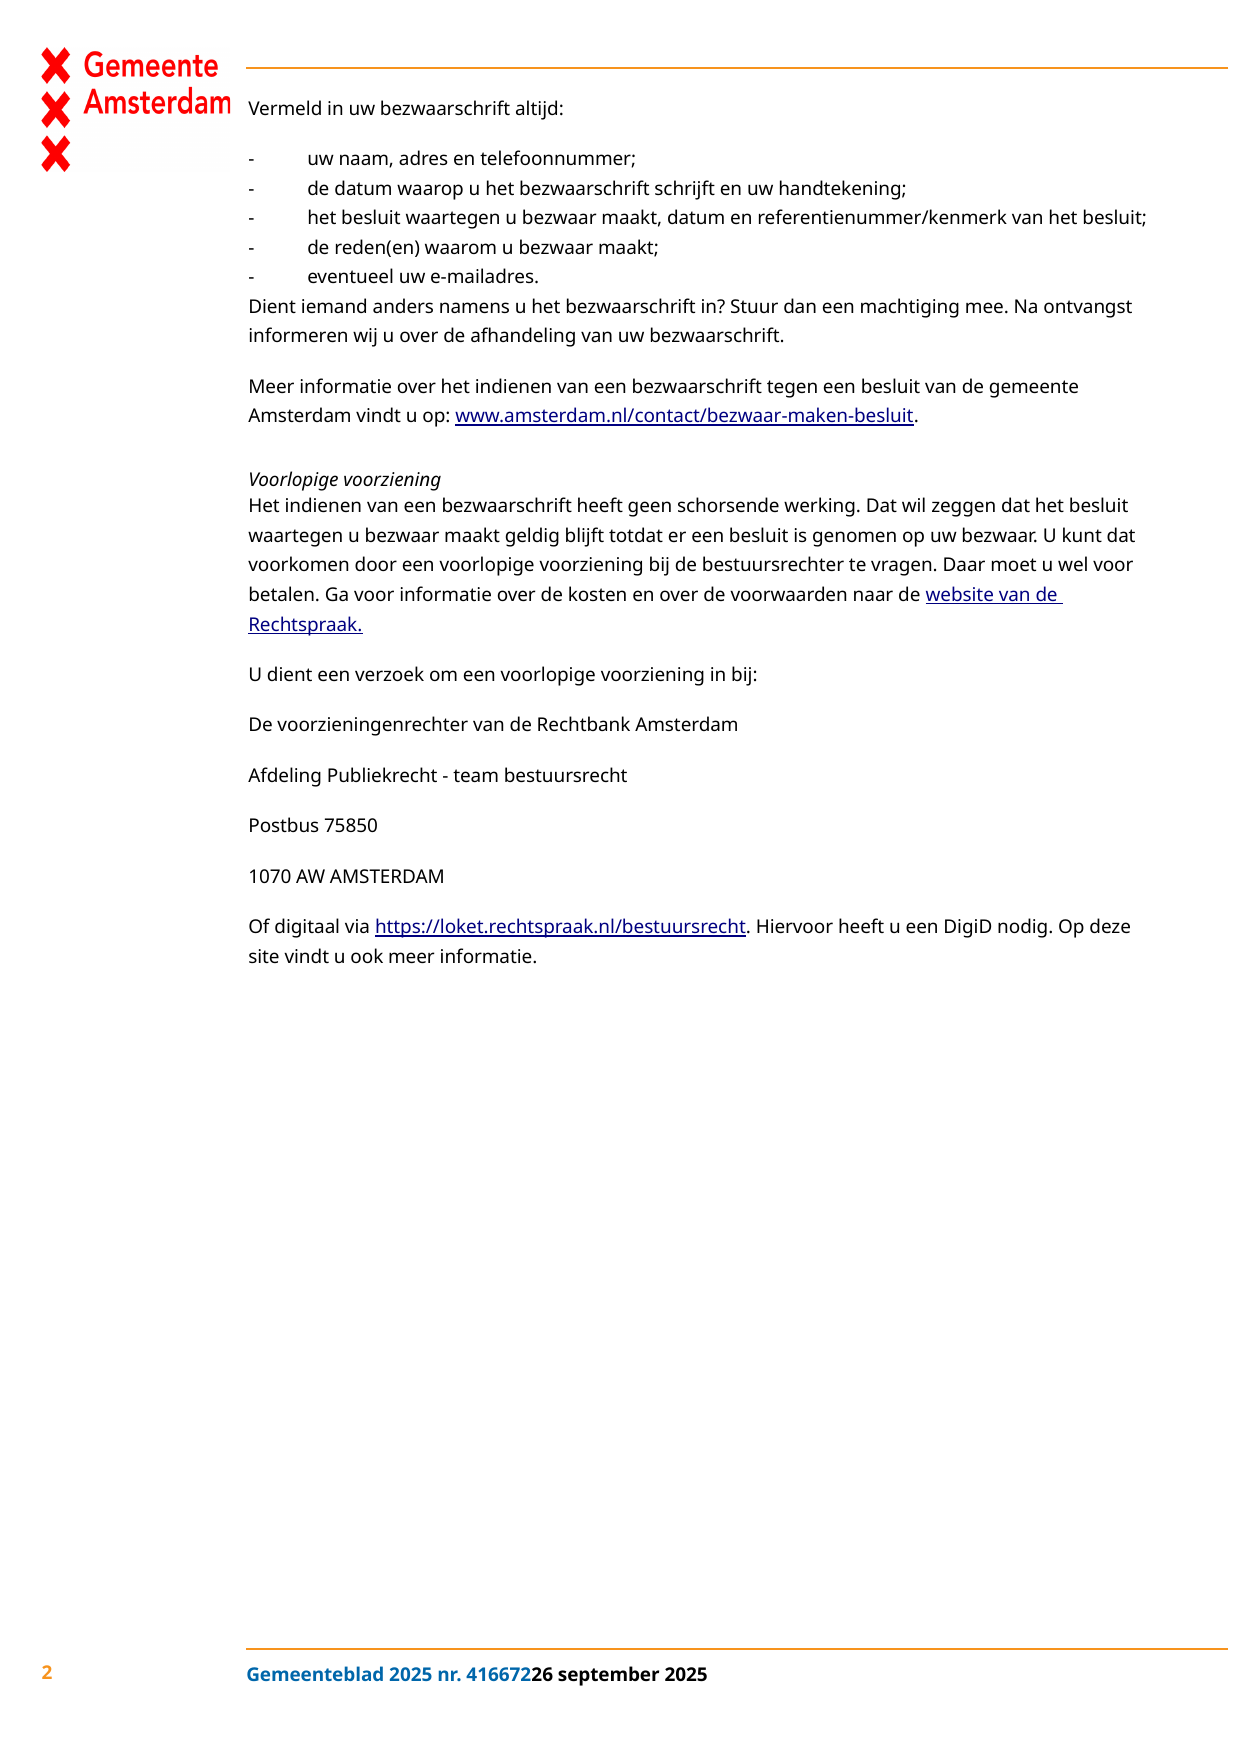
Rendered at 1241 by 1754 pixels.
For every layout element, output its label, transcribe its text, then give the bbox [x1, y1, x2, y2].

picture [41, 47, 231, 172]
text Meer informatie over het indienen van een bezwaarschrift tegen een besluit van de gemeente Amsterdam vindt u op: www.amsterdam.nl/contact/bezwaar-maken-besluit. [248, 373, 1152, 428]
text Voorlopige voorziening [248, 467, 1152, 492]
text Het indienen van een bezwaarschrift heeft geen schorsende werking. Dat wil zeggen dat het besluit waartegen u bezwaar maakt geldig blijft totdat er een besluit is genomen op uw bezwaar. U kunt dat voorkomen door een voorlopige voorziening bij de bestuursrechter te vragen. Daar moet u wel voor betalen. Ga voor informatie over de kosten en over de voorwaarden naar de website van de Rechtspraak. [248, 492, 1152, 636]
list de reden(en) waarom u bezwaar maakt; [248, 234, 1152, 260]
text Vermeld in uw bezwaarschrift altijd: [248, 95, 1152, 121]
text Dient iemand anders namens u het bezwaarschrift in? Stuur dan een machtiging mee. Na ontvangst informeren wij u over de afhandeling van uw bezwaarschrift. [248, 293, 1152, 348]
text Postbus 75850 [248, 812, 1152, 838]
text 1070 AW AMSTERDAM [248, 863, 1152, 888]
list eventueel uw e-mailadres. [248, 263, 1152, 289]
list de datum waarop u het bezwaarschrift schrijft en uw handtekening; [248, 175, 1152, 201]
text De voorzieningenrechter van de Rechtbank Amsterdam [248, 712, 1152, 737]
text U dient een verzoek om een voorlopige voorziening in bij: [248, 661, 1152, 687]
list uw naam, adres en telefoonnummer; [248, 145, 1152, 171]
text Of digitaal via https://loket.rechtspraak.nl/bestuursrecht. Hiervoor heeft u een DigiD nodig. Op deze site vindt u ook meer informatie. [248, 913, 1152, 968]
text Afdeling Publiekrecht - team bestuursrecht [248, 762, 1152, 788]
list het besluit waartegen u bezwaar maakt, datum en referentienummer/kenmerk van het besluit; [248, 204, 1152, 230]
